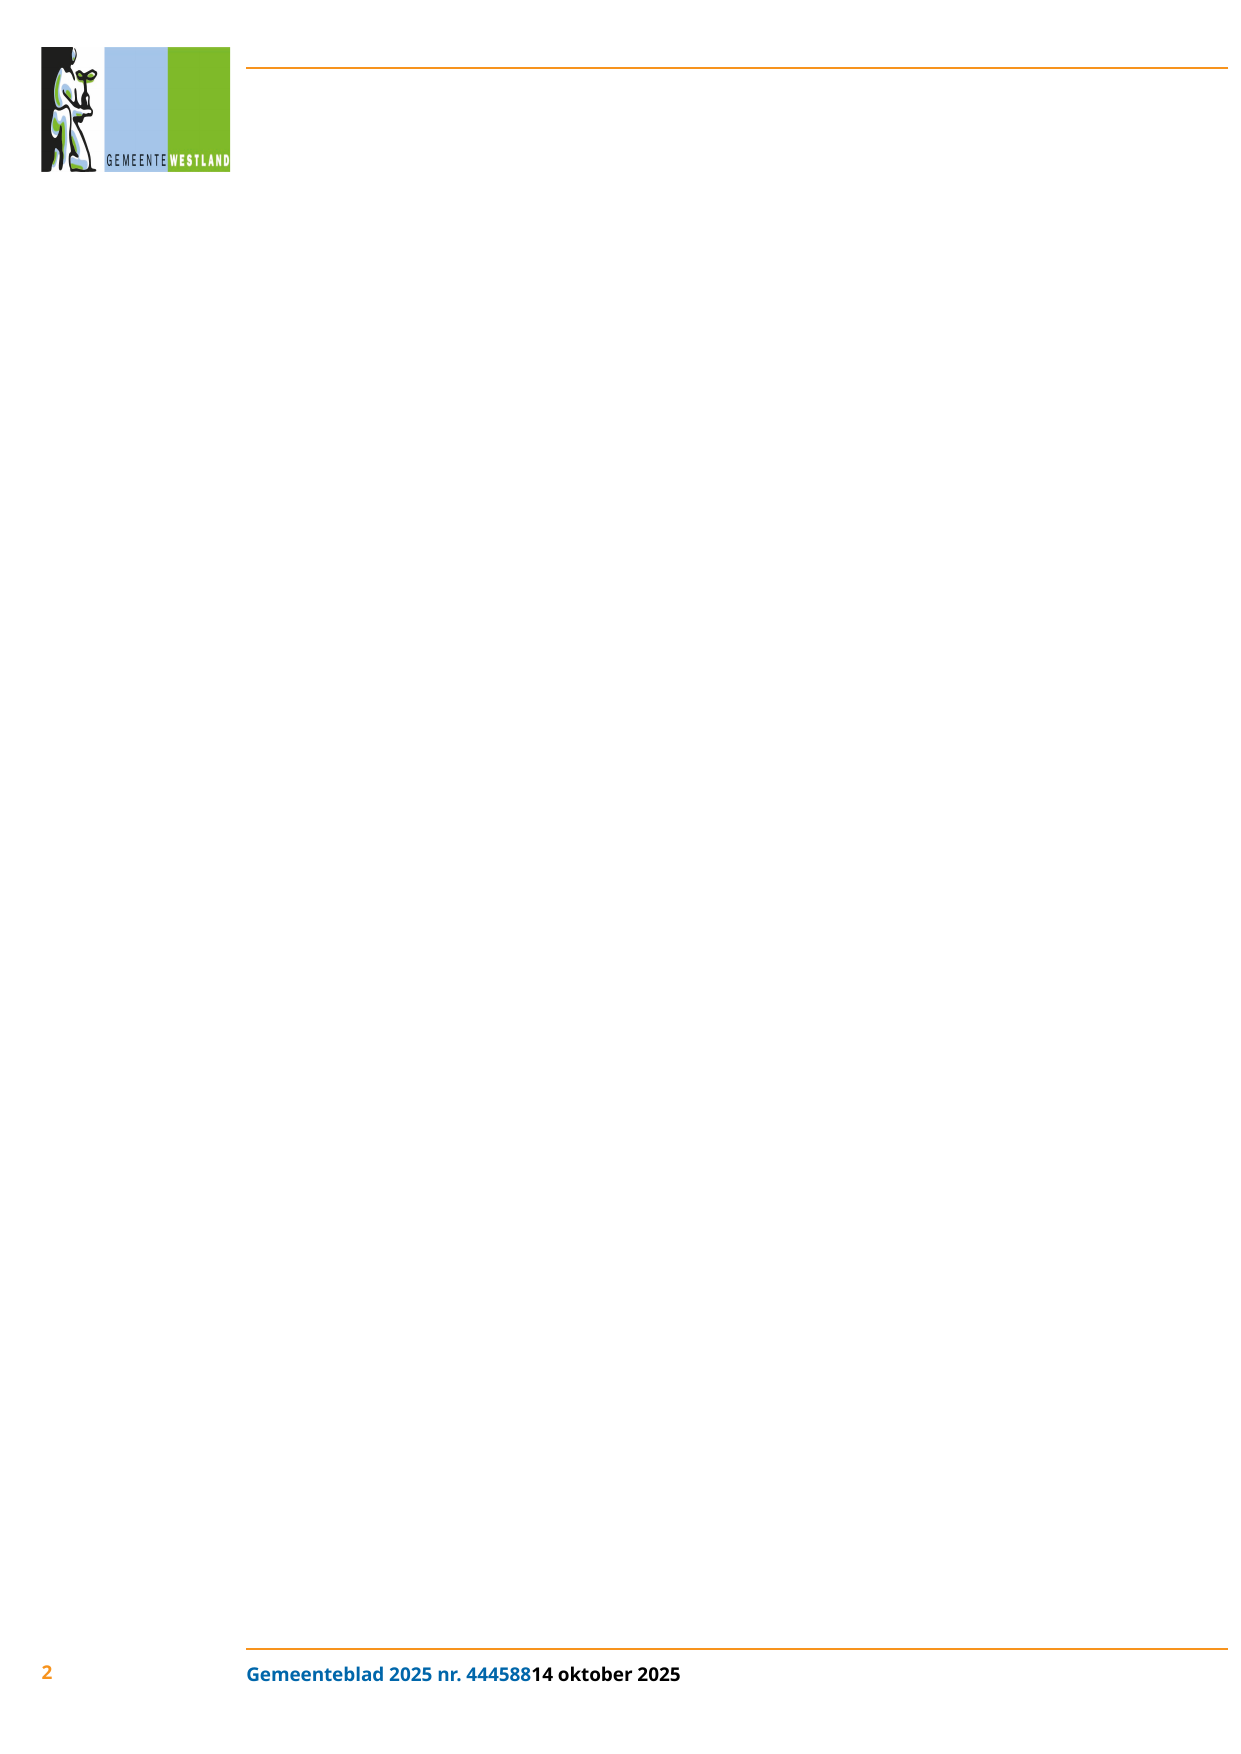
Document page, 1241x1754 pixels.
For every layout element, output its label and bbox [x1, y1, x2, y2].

picture [41, 47, 231, 172]
